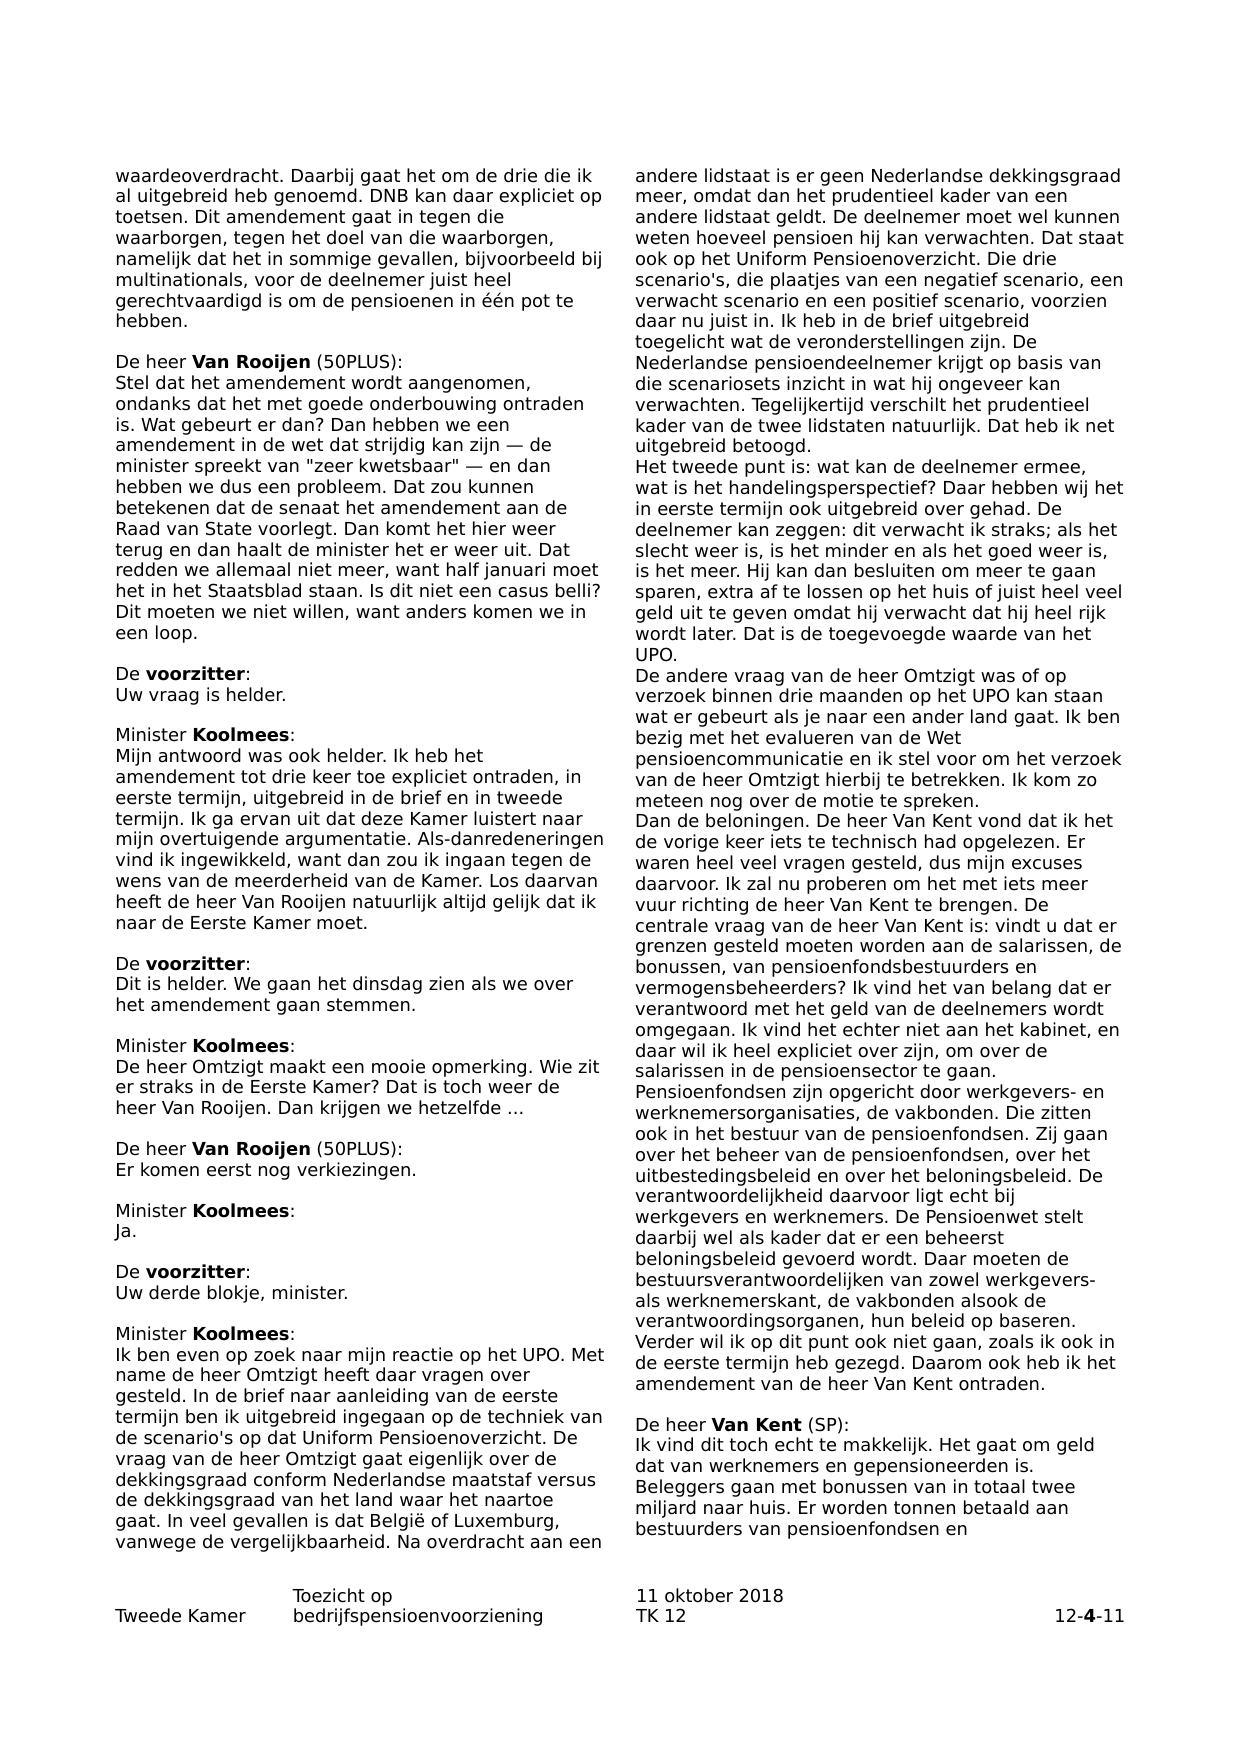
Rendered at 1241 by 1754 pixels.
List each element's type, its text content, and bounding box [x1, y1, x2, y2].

text Er komen eerst nog verkiezingen. [115, 1160, 605, 1181]
text Mijn antwoord was ook helder. Ik heb het amendement tot drie keer toe expliciet ontraden, in eerste termijn, uitgebreid in de brief en in tweede termijn. Ik ga ervan uit dat deze Kamer luistert naar mijn overtuigende argumentatie. Als-danredeneringen vind ik ingewikkeld, want dan zou ik ingaan tegen de wens van de meerderheid van de Kamer. Los daarvan heeft de heer Van Rooijen natuurlijk altijd gelijk dat ik naar de Eerste Kamer moet. [115, 746, 605, 933]
text De andere vraag van de heer Omtzigt was of op verzoek binnen drie maanden op het UPO kan staan wat er gebeurt als je naar een ander land gaat. Ik ben bezig met het evalueren van de Wet pensioencommunicatie en ik stel voor om het verzoek van de heer Omtzigt hierbij te betrekken. Ik kom zo meteen nog over de motie te spreken. [635, 665, 1125, 811]
text Ik vind dit toch echt te makkelijk. Het gaat om geld dat van werknemers en gepensioneerden is. Beleggers gaan met bonussen van in totaal twee miljard naar huis. Er worden tonnen betaald aan bestuurders van pensioenfondsen en [635, 1435, 1125, 1539]
text De heer Van Kent (SP): [635, 1414, 1125, 1435]
text Ja. [115, 1221, 605, 1242]
text Minister Koolmees: [115, 1036, 605, 1056]
text Minister Koolmees: [115, 725, 605, 746]
text Minister Koolmees: [115, 1201, 605, 1221]
text De voorzitter: [115, 663, 605, 684]
text Uw vraag is helder. [115, 684, 605, 705]
text waardeoverdracht. Daarbij gaat het om de drie die ik al uitgebreid heb genoemd. DNB kan daar expliciet op toetsen. Dit amendement gaat in tegen die waarborgen, tegen het doel van die waarborgen, namelijk dat het in sommige gevallen, bijvoorbeeld bij multinationals, voor de deelnemer juist heel gerechtvaardigd is om de pensioenen in één pot te hebben. [115, 165, 605, 332]
text De voorzitter: [115, 953, 605, 974]
text Minister Koolmees: [115, 1324, 605, 1344]
text Dan de beloningen. De heer Van Kent vond dat ik het de vorige keer iets te technisch had opgelezen. Er waren heel veel vragen gesteld, dus mijn excuses daarvoor. Ik zal nu proberen om het met iets meer vuur richting de heer Van Kent te brengen. De centrale vraag van de heer Van Kent is: vindt u dat er grenzen gesteld moeten worden aan de salarissen, de bonussen, van pensioenfondsbestuurders en vermogensbeheerders? Ik vind het van belang dat er verantwoord met het geld van de deelnemers wordt omgegaan. Ik vind het echter niet aan het kabinet, en daar wil ik heel expliciet over zijn, om over de salarissen in de pensioensector te gaan. Pensioenfondsen zijn opgericht door werkgevers- en werknemersorganisaties, de vakbonden. Die zitten ook in het bestuur van de pensioenfondsen. Zij gaan over het beheer van de pensioenfondsen, over het uitbestedingsbeleid en over het beloningsbeleid. De verantwoordelijkheid daarvoor ligt echt bij werkgevers en werknemers. De Pensioenwet stelt daarbij wel als kader dat er een beheerst beloningsbeleid gevoerd wordt. Daar moeten de bestuursverantwoordelijken van zowel werkgevers- als werknemerskant, de vakbonden alsook de verantwoordingsorganen, hun beleid op baseren. Verder wil ik op dit punt ook niet gaan, zoals ik ook in de eerste termijn heb gezegd. Daarom ook heb ik het amendement van de heer Van Kent ontraden. [635, 811, 1125, 1394]
text De voorzitter: [115, 1262, 605, 1283]
text De heer Omtzigt maakt een mooie opmerking. Wie zit er straks in de Eerste Kamer? Dat is toch weer de heer Van Rooijen. Dan krijgen we hetzelfde ... [115, 1056, 605, 1119]
text Dit is helder. We gaan het dinsdag zien als we over het amendement gaan stemmen. [115, 974, 605, 1016]
text Het tweede punt is: wat kan de deelnemer ermee, wat is het handelingsperspectief? Daar hebben wij het in eerste termijn ook uitgebreid over gehad. De deelnemer kan zeggen: dit verwacht ik straks; als het slecht weer is, is het minder en als het goed weer is, is het meer. Hij kan dan besluiten om meer te gaan sparen, extra af te lossen op het huis of juist heel veel geld uit te geven omdat hij verwacht dat hij heel rijk wordt later. Dat is de toegevoegde waarde van het UPO. [635, 457, 1125, 665]
text De heer Van Rooijen (50PLUS): [115, 352, 605, 373]
text andere lidstaat is er geen Nederlandse dekkingsgraad meer, omdat dan het prudentieel kader van een andere lidstaat geldt. De deelnemer moet wel kunnen weten hoeveel pensioen hij kan verwachten. Dat staat ook op het Uniform Pensioenoverzicht. Die drie scenario's, die plaatjes van een negatief scenario, een verwacht scenario en een positief scenario, voorzien daar nu juist in. Ik heb in de brief uitgebreid toegelicht wat de veronderstellingen zijn. De Nederlandse pensioendeelnemer krijgt op basis van die scenariosets inzicht in wat hij ongeveer kan verwachten. Tegelijkertijd verschilt het prudentieel kader van de twee lidstaten natuurlijk. Dat heb ik net uitgebreid betoogd. [635, 165, 1125, 457]
text Stel dat het amendement wordt aangenomen, ondanks dat het met goede onderbouwing ontraden is. Wat gebeurt er dan? Dan hebben we een amendement in de wet dat strijdig kan zijn — de minister spreekt van "zeer kwetsbaar" — en dan hebben we dus een probleem. Dat zou kunnen betekenen dat de senaat het amendement aan de Raad van State voorlegt. Dan komt het hier weer terug en dan haalt de minister het er weer uit. Dat redden we allemaal niet meer, want half januari moet het in het Staatsblad staan. Is dit niet een casus belli? Dit moeten we niet willen, want anders komen we in een loop. [115, 373, 605, 643]
text Uw derde blokje, minister. [115, 1283, 605, 1304]
text Ik ben even op zoek naar mijn reactie op het UPO. Met name de heer Omtzigt heeft daar vragen over gesteld. In de brief naar aanleiding van de eerste termijn ben ik uitgebreid ingegaan op de techniek van de scenario's op dat Uniform Pensioenoverzicht. De vraag van de heer Omtzigt gaat eigenlijk over de dekkingsgraad conform Nederlandse maatstaf versus de dekkingsgraad van het land waar het naartoe gaat. In veel gevallen is dat België of Luxemburg, vanwege de vergelijkbaarheid. Na overdracht aan een [115, 1344, 605, 1553]
text De heer Van Rooijen (50PLUS): [115, 1139, 605, 1160]
